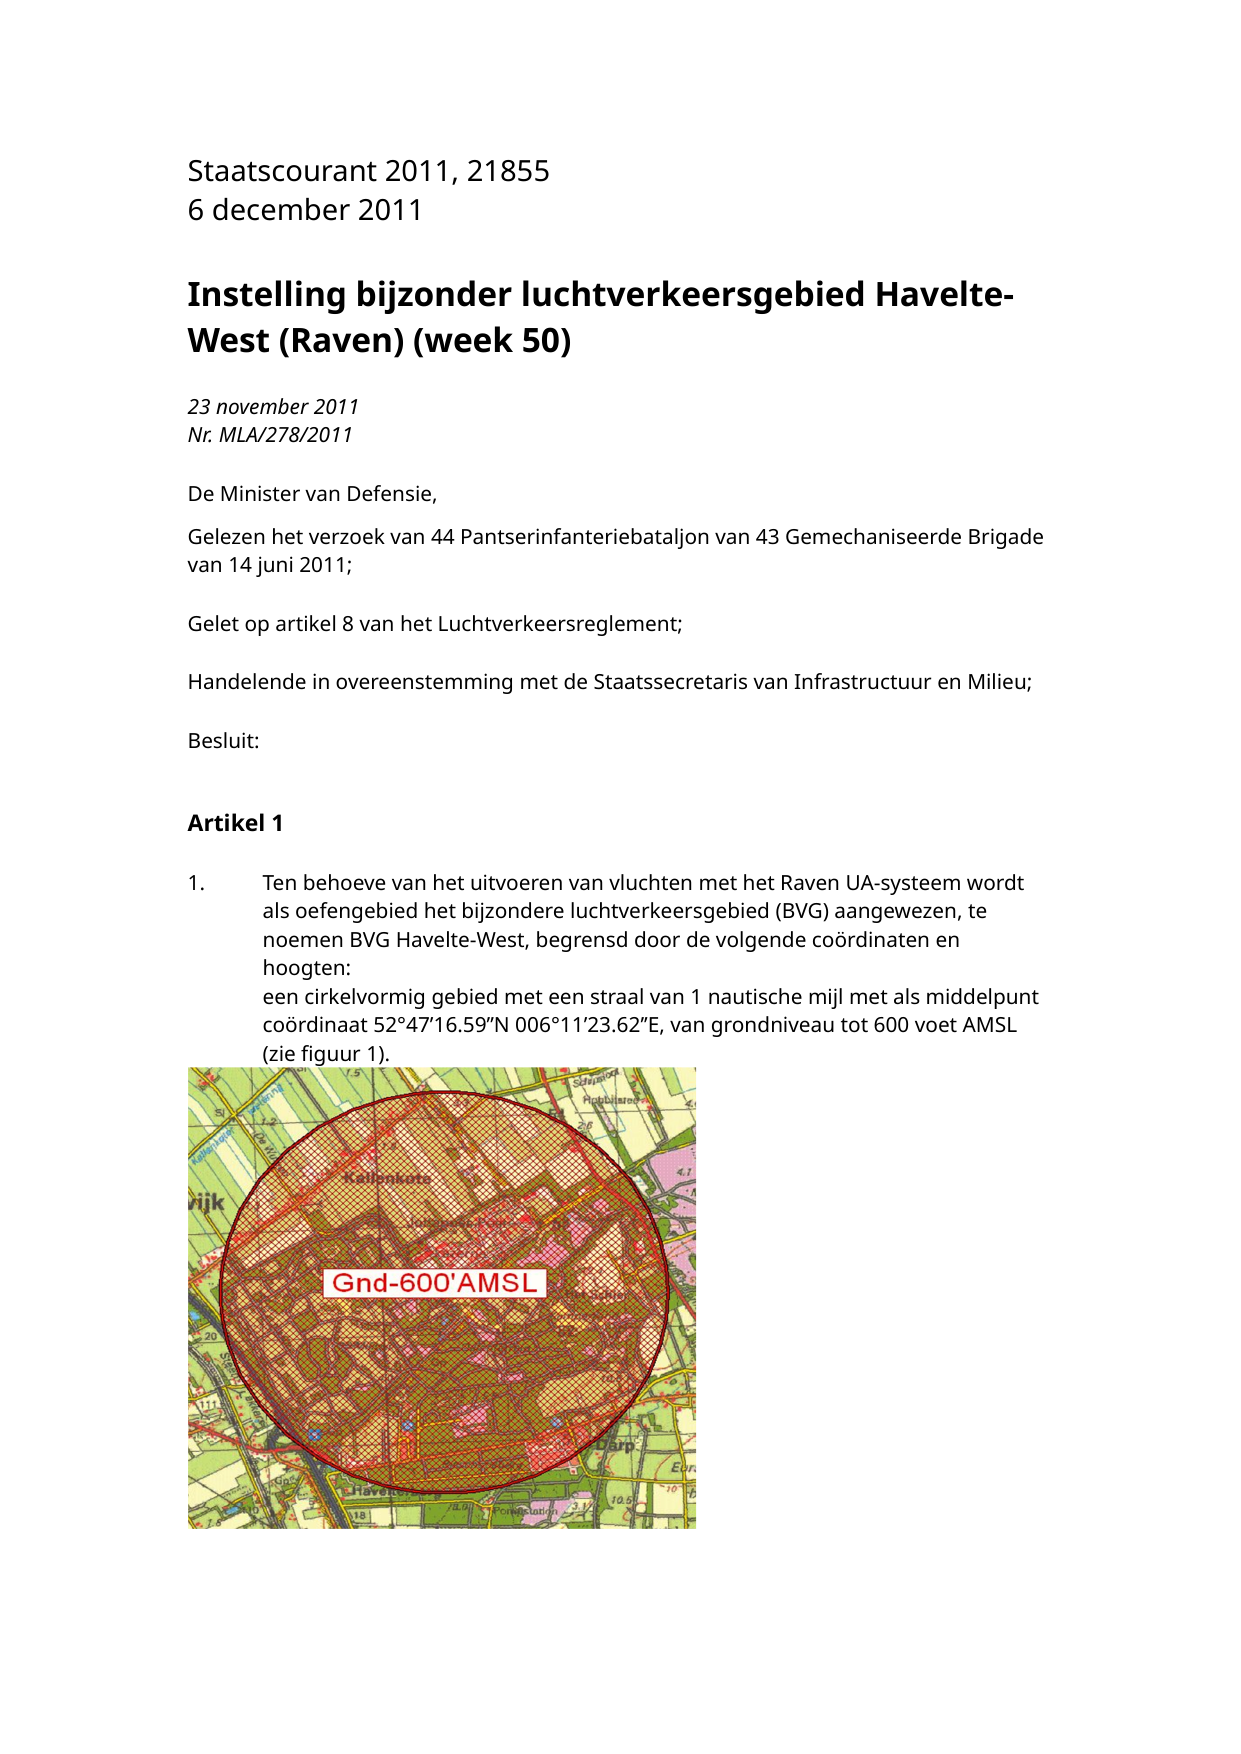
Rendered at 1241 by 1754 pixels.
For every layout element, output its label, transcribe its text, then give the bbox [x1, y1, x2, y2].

text Handelende in overeenstemming met de Staatssecretaris van Infrastructuur en Milieu; [187, 667, 1053, 696]
picture [187, 1067, 697, 1529]
subtitle Instelling bijzonder luchtverkeersgebied Havelte-West (Raven) (week 50) [187, 271, 1053, 362]
text Staatscourant 2011, 21855 [187, 150, 1053, 190]
text Nr. MLA/278/2011 [187, 420, 1053, 449]
text Gelet op artikel 8 van het Luchtverkeersreglement; [187, 609, 1053, 637]
text 23 november 2011 [187, 392, 1053, 420]
text De Minister van Defensie, [187, 479, 1053, 507]
list Ten behoeve van het uitvoeren van vluchten met het Raven UA-systeem wordt als oefengebied het bijzondere luchtverkeersgebied (BVG) aangewezen, te noemen BVG Havelte-West, begrensd door de volgende coördinaten en hoogten: [187, 868, 1053, 982]
text Gelezen het verzoek van 44 Pantserinfanteriebataljon van 43 Gemechaniseerde Brigade van 14 juni 2011; [187, 522, 1053, 579]
text 6 december 2011 [187, 190, 1053, 229]
text Besluit: [187, 726, 1053, 754]
subtitle Artikel 1 [187, 807, 1053, 838]
list een cirkelvormig gebied met een straal van 1 nautische mijl met als middelpunt coördinaat 52°47’16.59’’N 006°11’23.62’’E, van grondniveau tot 600 voet AMSL (zie figuur 1). [187, 982, 1053, 1067]
